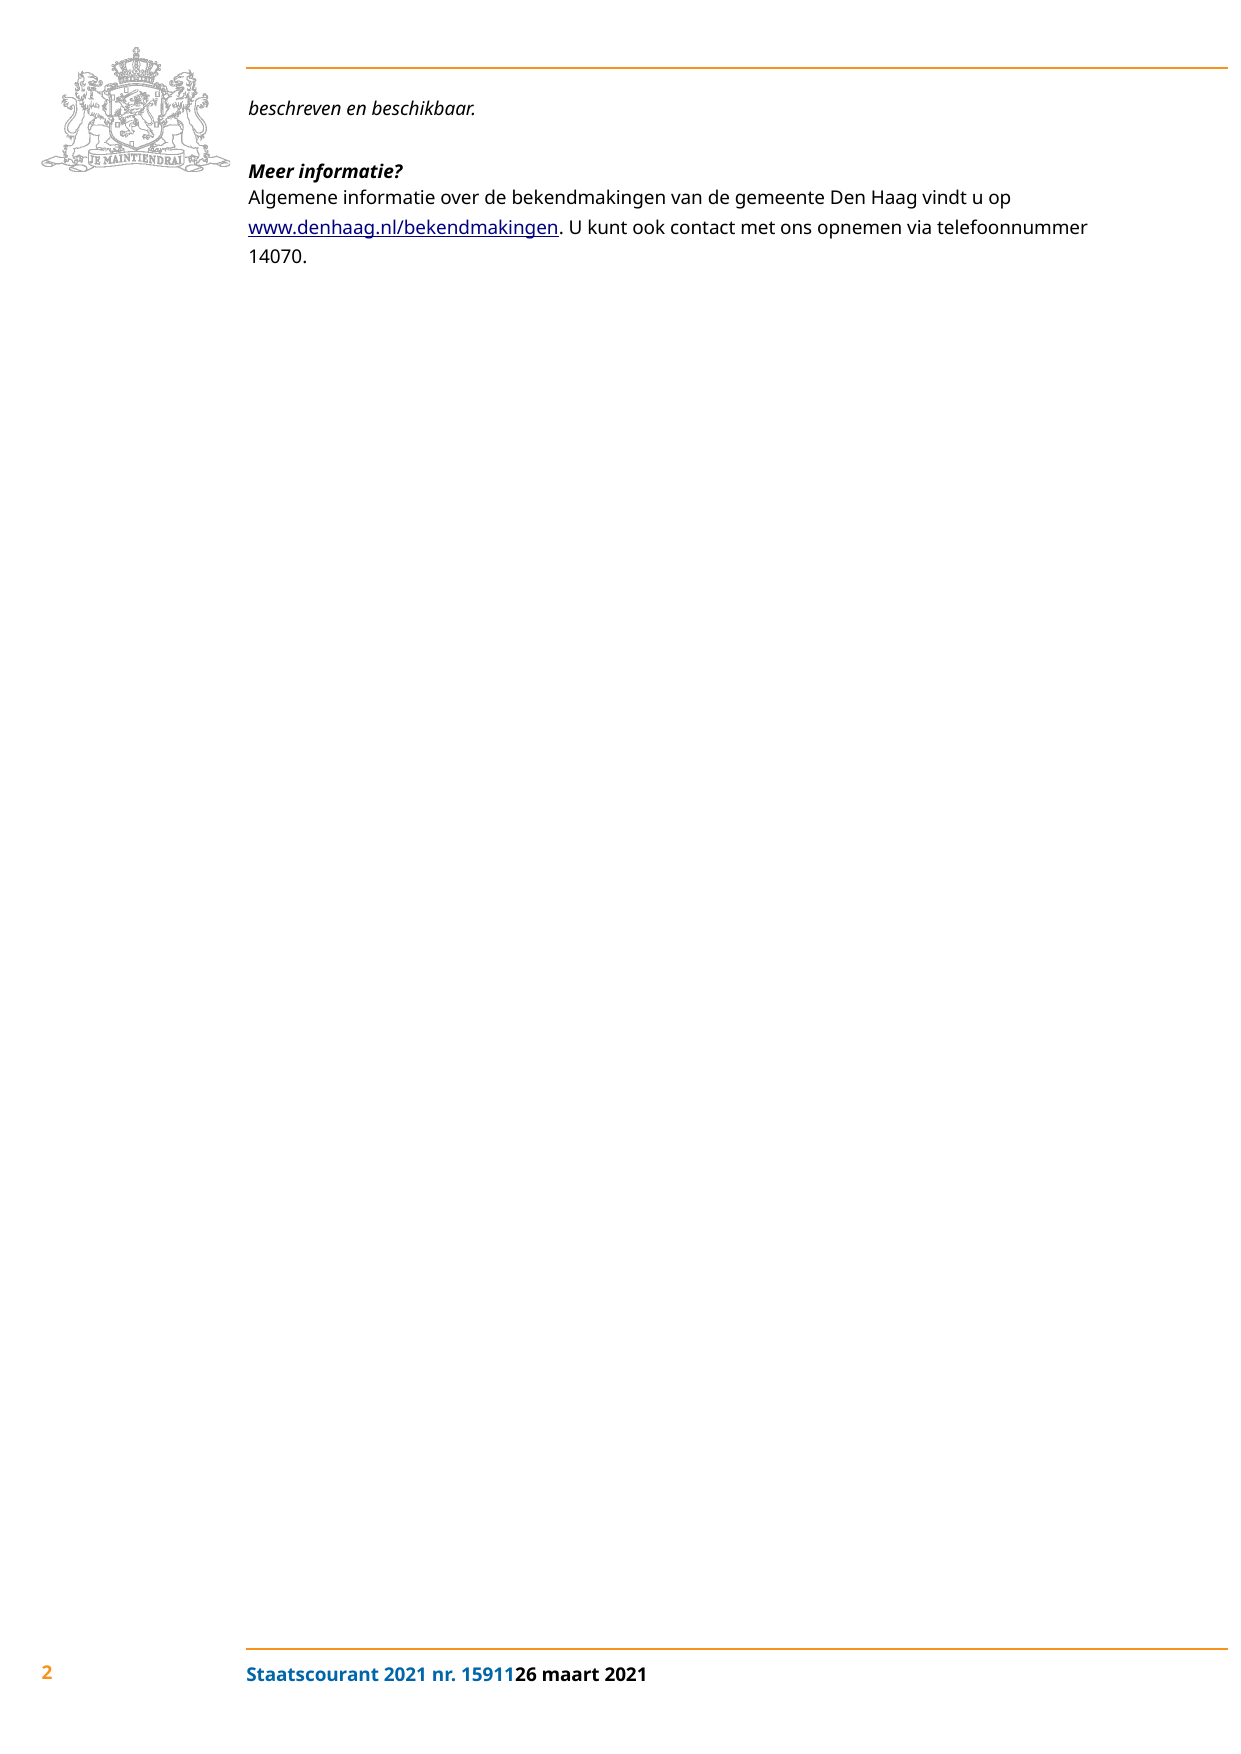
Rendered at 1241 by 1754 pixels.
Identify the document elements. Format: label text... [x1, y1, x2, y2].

text Algemene informatie over de bekendmakingen van de gemeente Den Haag vindt u op www.denhaag.nl/bekendmakingen. U kunt ook contact met ons opnemen via telefoonnummer 14070. [248, 184, 1152, 269]
picture [41, 47, 231, 172]
text Meer informatie? [248, 159, 1152, 184]
text beschreven en beschikbaar. [248, 95, 1152, 121]
